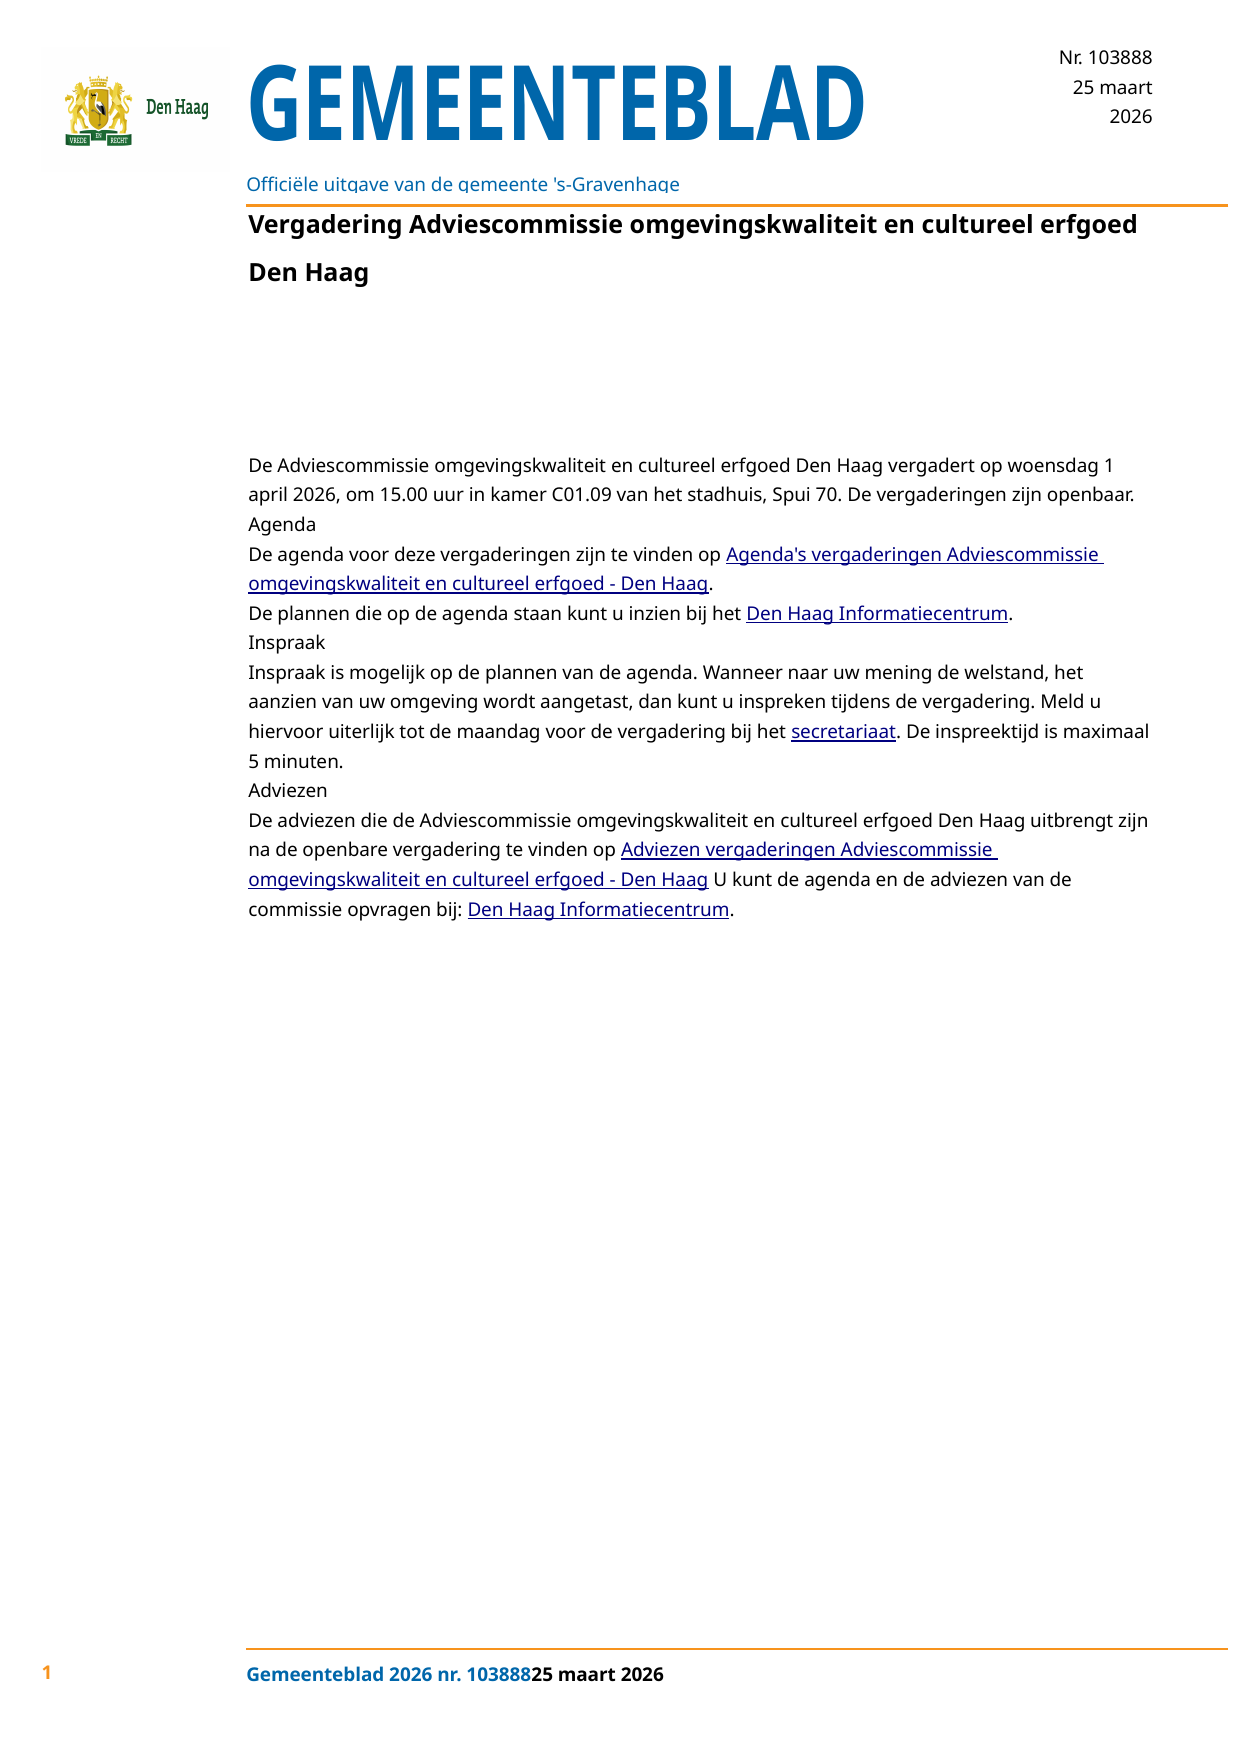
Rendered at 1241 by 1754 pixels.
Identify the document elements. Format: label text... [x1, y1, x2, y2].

picture [41, 47, 231, 172]
text De adviezen die de Adviescommissie omgevingskwaliteit en cultureel erfgoed Den Haag uitbrengt zijn na de openbare vergadering te vinden op Adviezen vergaderingen Adviescommissie omgevingskwaliteit en cultureel erfgoed - Den Haag U kunt de agenda en de adviezen van de commissie opvragen bij: Den Haag Informatiecentrum. [248, 807, 1152, 922]
text Agenda [248, 511, 1152, 537]
text De agenda voor deze vergaderingen zijn te vinden op Agenda's vergaderingen Adviescommissie omgevingskwaliteit en cultureel erfgoed - Den Haag. [248, 541, 1152, 596]
text Adviezen [248, 777, 1152, 803]
text Vergadering Adviescommissie omgevingskwaliteit en cultureel erfgoed Den Haag [248, 207, 1152, 288]
text Inspraak is mogelijk op de plannen van de agenda. Wanneer naar uw mening de welstand, het aanzien van uw omgeving wordt aangetast, dan kunt u inspreken tijdens de vergadering. Meld u hiervoor uiterlijk tot de maandag voor de vergadering bij het secretariaat. De inspreektijd is maximaal 5 minuten. [248, 659, 1152, 774]
text De Adviescommissie omgevingskwaliteit en cultureel erfgoed Den Haag vergadert op woensdag 1 april 2026, om 15.00 uur in kamer C01.09 van het stadhuis, Spui 70. De vergaderingen zijn openbaar. [248, 452, 1152, 507]
text De plannen die op de agenda staan kunt u inzien bij het Den Haag Informatiecentrum. [248, 600, 1152, 626]
text Inspraak [248, 629, 1152, 655]
